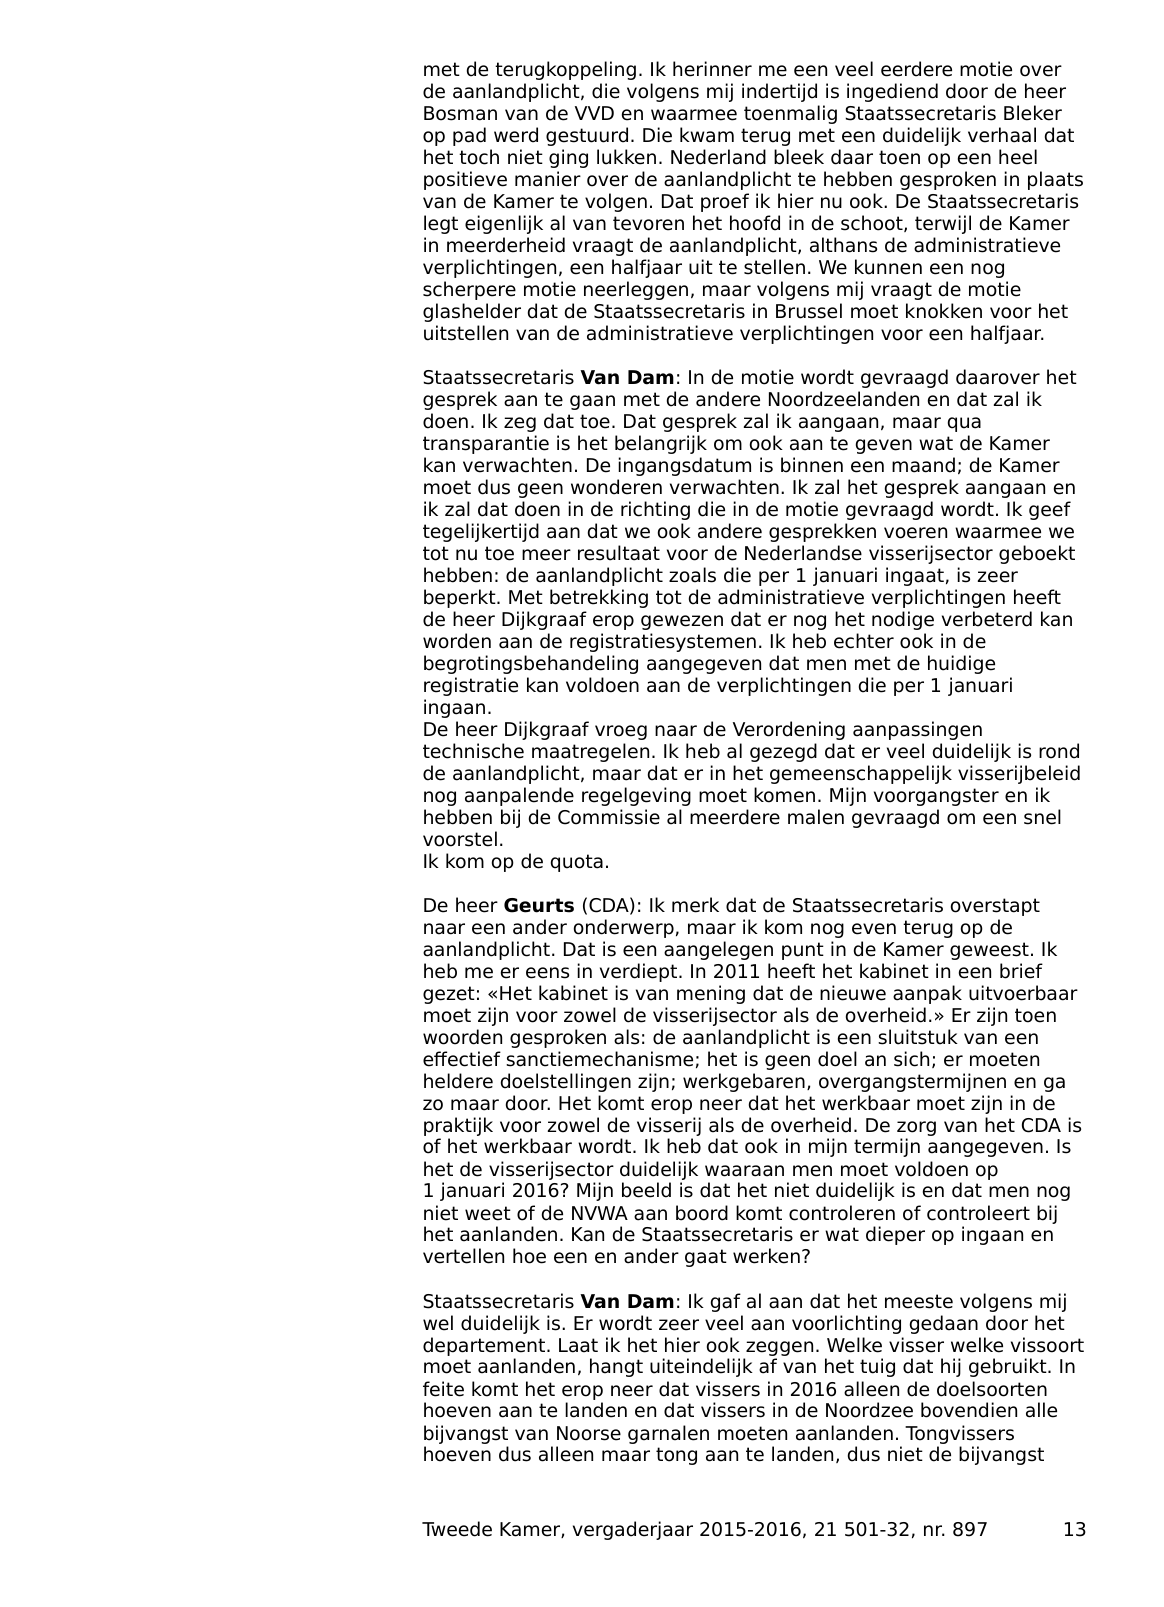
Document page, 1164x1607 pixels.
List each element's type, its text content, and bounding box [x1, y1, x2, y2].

text met de terugkoppeling. Ik herinner me een veel eerdere motie over de aanlandplicht, die volgens mij indertijd is ingediend door de heer Bosman van de VVD en waarmee toenmalig Staatssecretaris Bleker op pad werd gestuurd. Die kwam terug met een duidelijk verhaal dat het toch niet ging lukken. Nederland bleek daar toen op een heel positieve manier over de aanlandplicht te hebben gesproken in plaats van de Kamer te volgen. Dat proef ik hier nu ook. De Staatssecretaris legt eigenlijk al van tevoren het hoofd in de schoot, terwijl de Kamer in meerderheid vraagt de aanlandplicht, althans de administratieve verplichtingen, een halfjaar uit te stellen. We kunnen een nog scherpere motie neerleggen, maar volgens mij vraagt de motie glashelder dat de Staatssecretaris in Brussel moet knokken voor het uitstellen van de administratieve verplichtingen voor een halfjaar. [422, 59, 1087, 345]
text Ik kom op de quota. [422, 851, 1087, 872]
text Staatssecretaris Van Dam: Ik gaf al aan dat het meeste volgens mij wel duidelijk is. Er wordt zeer veel aan voorlichting gedaan door het departement. Laat ik het hier ook zeggen. Welke visser welke vissoort moet aanlanden, hangt uiteindelijk af van het tuig dat hij gebruikt. In feite komt het erop neer dat vissers in 2016 alleen de doelsoorten hoeven aan te landen en dat vissers in de Noordzee bovendien alle bijvangst van Noorse garnalen moeten aanlanden. Tongvissers hoeven dus alleen maar tong aan te landen, dus niet de bijvangst [422, 1291, 1087, 1466]
text Staatssecretaris Van Dam: In de motie wordt gevraagd daarover het gesprek aan te gaan met de andere Noordzeelanden en dat zal ik doen. Ik zeg dat toe. Dat gesprek zal ik aangaan, maar qua transparantie is het belangrijk om ook aan te geven wat de Kamer kan verwachten. De ingangsdatum is binnen een maand; de Kamer moet dus geen wonderen verwachten. Ik zal het gesprek aangaan en ik zal dat doen in de richting die in de motie gevraagd wordt. Ik geef tegelijkertijd aan dat we ook andere gesprekken voeren waarmee we tot nu toe meer resultaat voor de Nederlandse visserijsector geboekt hebben: de aanlandplicht zoals die per 1 januari ingaat, is zeer beperkt. Met betrekking tot de administratieve verplichtingen heeft de heer Dijkgraaf erop gewezen dat er nog het nodige verbeterd kan worden aan de registratiesystemen. Ik heb echter ook in de begrotingsbehandeling aangegeven dat men met de huidige registratie kan voldoen aan de verplichtingen die per 1 januari ingaan. [422, 367, 1087, 719]
text De heer Dijkgraaf vroeg naar de Verordening aanpassingen technische maatregelen. Ik heb al gezegd dat er veel duidelijk is rond de aanlandplicht, maar dat er in het gemeenschappelijk visserijbeleid nog aanpalende regelgeving moet komen. Mijn voorgangster en ik hebben bij de Commissie al meerdere malen gevraagd om een snel voorstel. [422, 719, 1087, 851]
text De heer Geurts (CDA): Ik merk dat de Staatssecretaris overstapt naar een ander onderwerp, maar ik kom nog even terug op de aanlandplicht. Dat is een aangelegen punt in de Kamer geweest. Ik heb me er eens in verdiept. In 2011 heeft het kabinet in een brief gezet: «Het kabinet is van mening dat de nieuwe aanpak uitvoerbaar moet zijn voor zowel de visserijsector als de overheid.» Er zijn toen woorden gesproken als: de aanlandplicht is een sluitstuk van een effectief sanctiemechanisme; het is geen doel an sich; er moeten heldere doelstellingen zijn; werkgebaren, overgangstermijnen en ga zo maar door. Het komt erop neer dat het werkbaar moet zijn in de praktijk voor zowel de visserij als de overheid. De zorg van het CDA is of het werkbaar wordt. Ik heb dat ook in mijn termijn aangegeven. Is het de visserijsector duidelijk waaraan men moet voldoen op 1 januari 2016? Mijn beeld is dat het niet duidelijk is en dat men nog niet weet of de NVWA aan boord komt controleren of controleert bij het aanlanden. Kan de Staatssecretaris er wat dieper op ingaan en vertellen hoe een en ander gaat werken? [422, 895, 1087, 1268]
